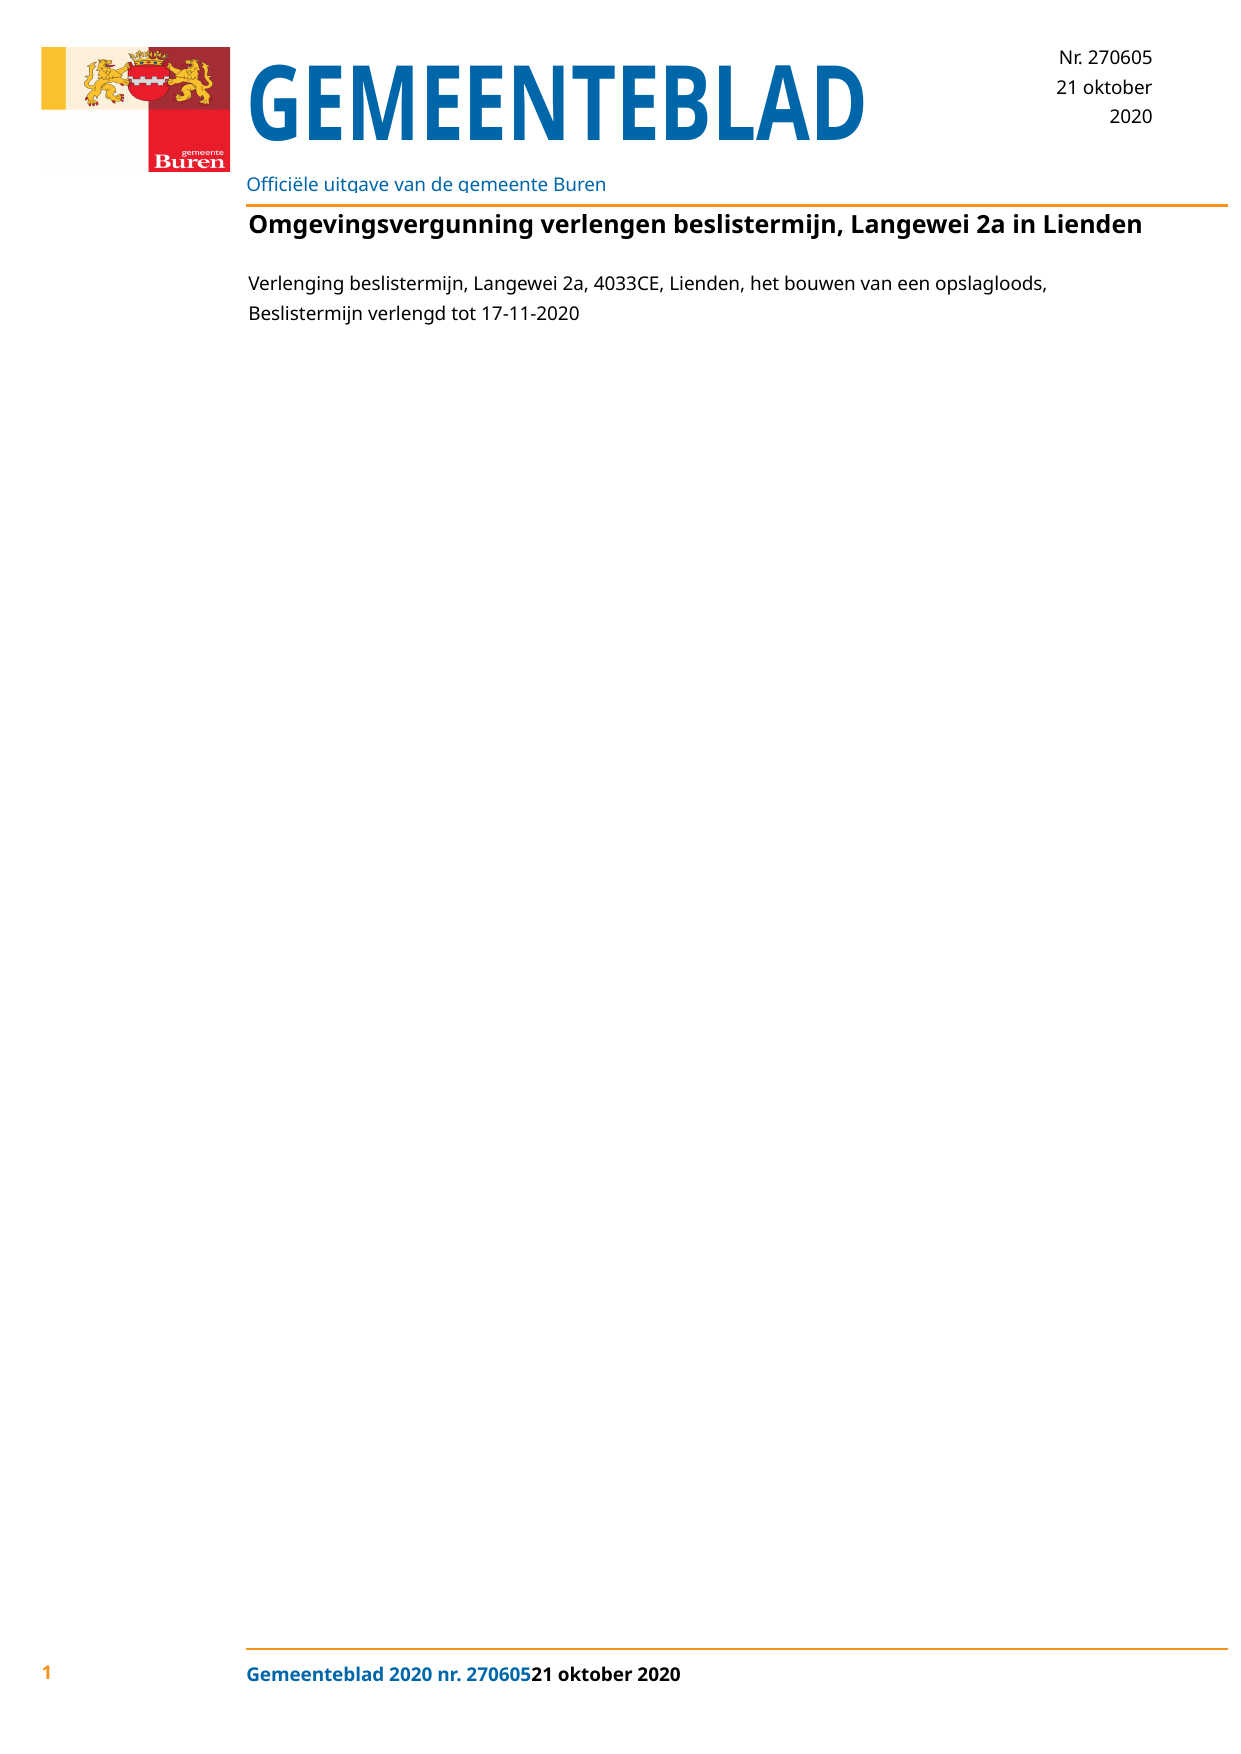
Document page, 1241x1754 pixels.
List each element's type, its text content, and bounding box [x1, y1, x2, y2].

text Omgevingsvergunning verlengen beslistermijn, Langewei 2a in Lienden [248, 207, 1152, 241]
picture [41, 47, 231, 172]
text Verlenging beslistermijn, Langewei 2a, 4033CE, Lienden, het bouwen van een opslagloods, Beslistermijn verlengd tot 17-11-2020 [248, 270, 1152, 326]
